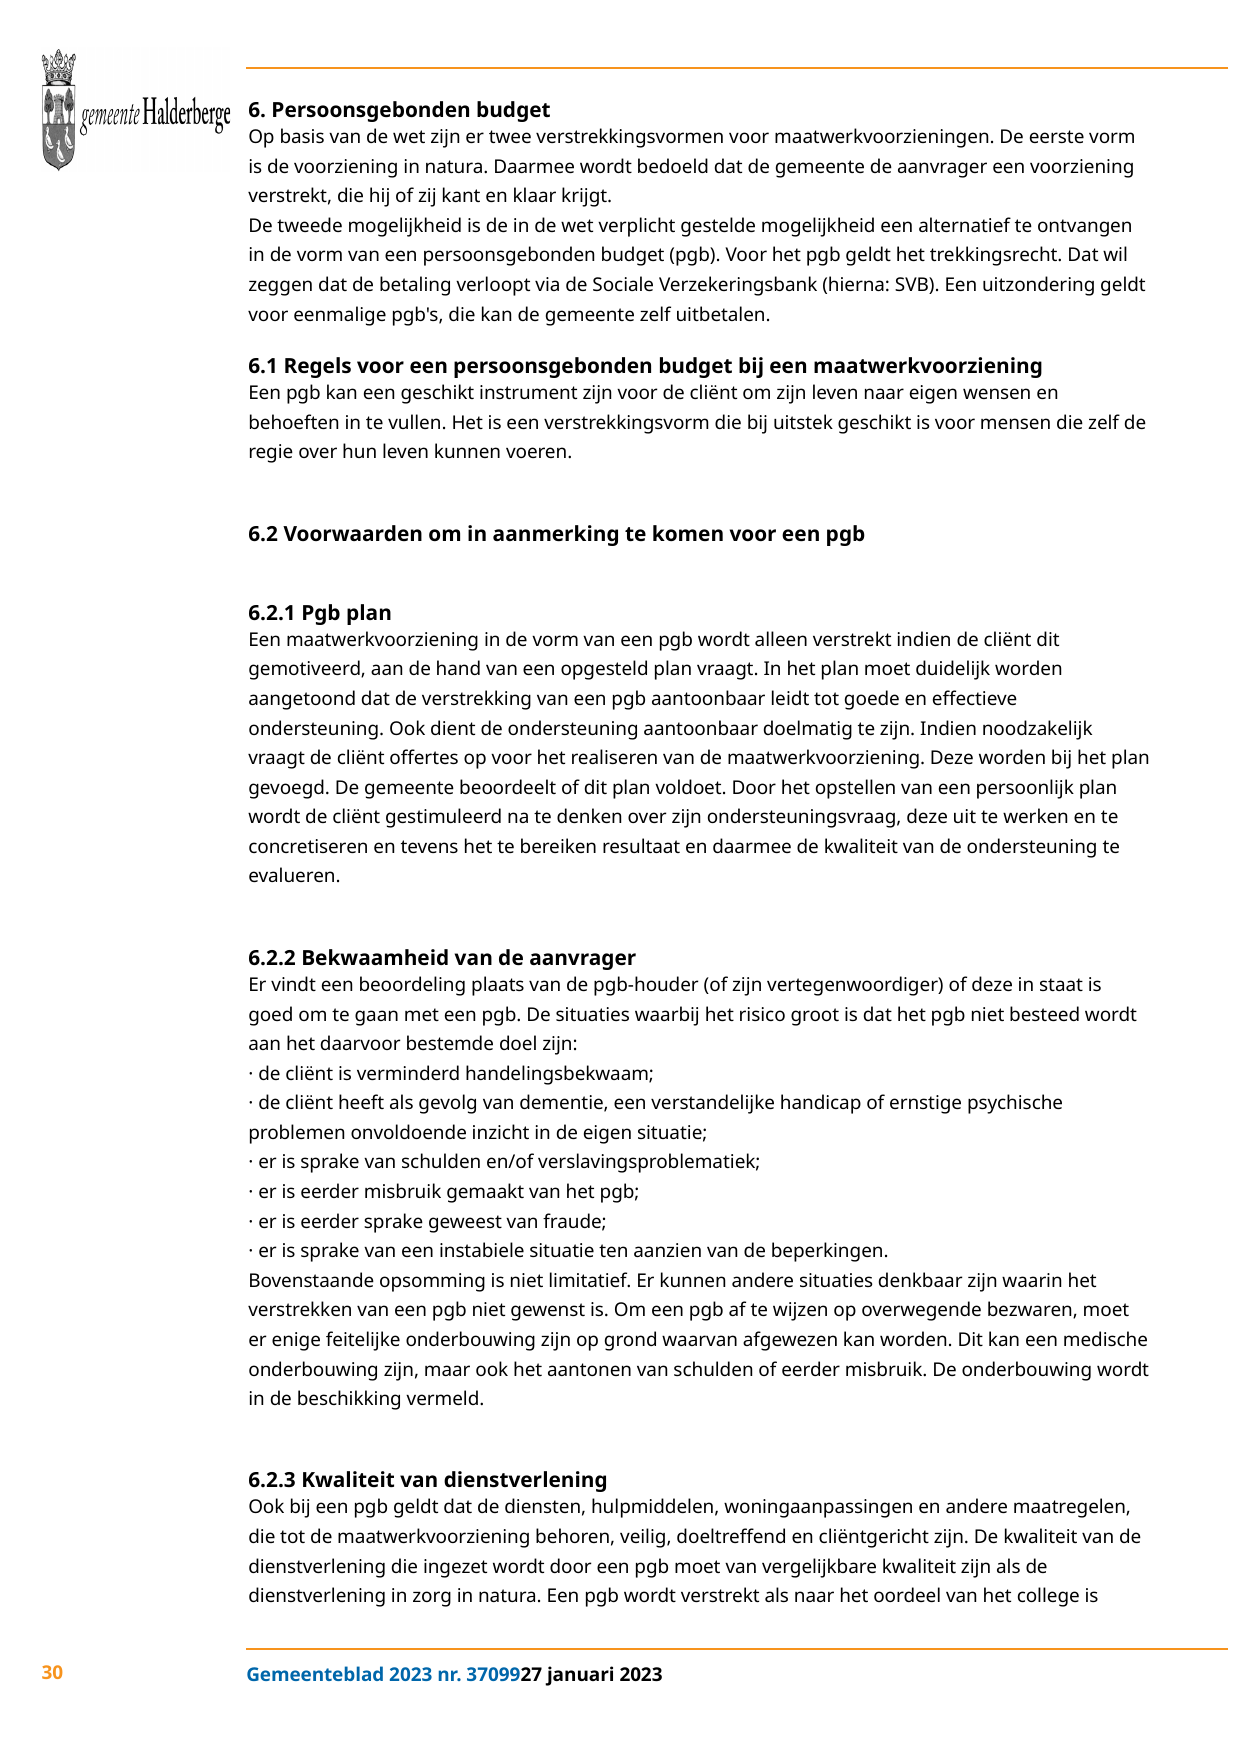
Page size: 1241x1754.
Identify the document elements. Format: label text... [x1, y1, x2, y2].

text 6.2.3 Kwaliteit van dienstverlening [248, 1465, 1152, 1494]
text Bovenstaande opsomming is niet limitatief. Er kunnen andere situaties denkbaar zijn waarin het verstrekken van een pgb niet gewenst is. Om een pgb af te wijzen op overwegende bezwaren, moet er enige feitelijke onderbouwing zijn op grond waarvan afgewezen kan worden. Dit kan een medische onderbouwing zijn, maar ook het aantonen van schulden of eerder misbruik. De onderbouwing wordt in de beschikking vermeld. [248, 1267, 1152, 1411]
text · de cliënt is verminderd handelingsbekwaam; [248, 1060, 1152, 1086]
text · de cliënt heeft als gevolg van dementie, een verstandelijke handicap of ernstige psychische problemen onvoldoende inzicht in de eigen situatie; [248, 1089, 1152, 1145]
text 6. Persoonsgebonden budget [248, 95, 1152, 123]
text Op basis van de wet zijn er twee verstrekkingsvormen voor maatwerkvoorzieningen. De eerste vorm is de voorziening in natura. Daarmee wordt bedoeld dat de gemeente de aanvrager een voorziening verstrekt, die hij of zij kant en klaar krijgt. [248, 123, 1152, 208]
text · er is eerder misbruik gemaakt van het pgb; [248, 1178, 1152, 1204]
text · er is sprake van schulden en/of verslavingsproblematiek; [248, 1149, 1152, 1174]
text Een pgb kan een geschikt instrument zijn voor de cliënt om zijn leven naar eigen wensen en behoeften in te vullen. Het is een verstrekkingsvorm die bij uitstek geschikt is voor mensen die zelf de regie over hun leven kunnen voeren. [248, 379, 1152, 464]
text Ook bij een pgb geldt dat de diensten, hulpmiddelen, woningaanpassingen en andere maatregelen, die tot de maatwerkvoorziening behoren, veilig, doeltreffend en cliëntgericht zijn. De kwaliteit van de dienstverlening die ingezet wordt door een pgb moet van vergelijkbare kwaliteit zijn als de dienstverlening in zorg in natura. Een pgb wordt verstrekt als naar het oordeel van het college is [248, 1494, 1152, 1608]
text · er is eerder sprake geweest van fraude; [248, 1208, 1152, 1233]
picture [41, 47, 231, 172]
text Een maatwerkvoorziening in de vorm van een pgb wordt alleen verstrekt indien de cliënt dit gemotiveerd, aan de hand van een opgesteld plan vraagt. In het plan moet duidelijk worden aangetoond dat de verstrekking van een pgb aantoonbaar leidt tot goede en effectieve ondersteuning. Ook dient de ondersteuning aantoonbaar doelmatig te zijn. Indien noodzakelijk vraagt de cliënt offertes op voor het realiseren van de maatwerkvoorziening. Deze worden bij het plan gevoegd. De gemeente beoordeelt of dit plan voldoet. Door het opstellen van een persoonlijk plan wordt de cliënt gestimuleerd na te denken over zijn ondersteuningsvraag, deze uit te werken en te concretiseren en tevens het te bereiken resultaat en daarmee de kwaliteit van de ondersteuning te evalueren. [248, 626, 1152, 888]
text 6.2 Voorwaarden om in aanmerking te komen voor een pgb [248, 519, 1152, 547]
text 6.1 Regels voor een persoonsgebonden budget bij een maatwerkvoorziening [248, 351, 1152, 379]
text 6.2.2 Bekwaamheid van de aanvrager [248, 943, 1152, 971]
text · er is sprake van een instabiele situatie ten aanzien van de beperkingen. [248, 1237, 1152, 1263]
text De tweede mogelijkheid is de in de wet verplicht gestelde mogelijkheid een alternatief te ontvangen in de vorm van een persoonsgebonden budget (pgb). Voor het pgb geldt het trekkingsrecht. Dat wil zeggen dat de betaling verloopt via de Sociale Verzekeringsbank (hierna: SVB). Een uitzondering geldt voor eenmalige pgb's, die kan de gemeente zelf uitbetalen. [248, 212, 1152, 326]
text Er vindt een beoordeling plaats van de pgb-houder (of zijn vertegenwoordiger) of deze in staat is goed om te gaan met een pgb. De situaties waarbij het risico groot is dat het pgb niet besteed wordt aan het daarvoor bestemde doel zijn: [248, 971, 1152, 1056]
text 6.2.1 Pgb plan [248, 598, 1152, 626]
